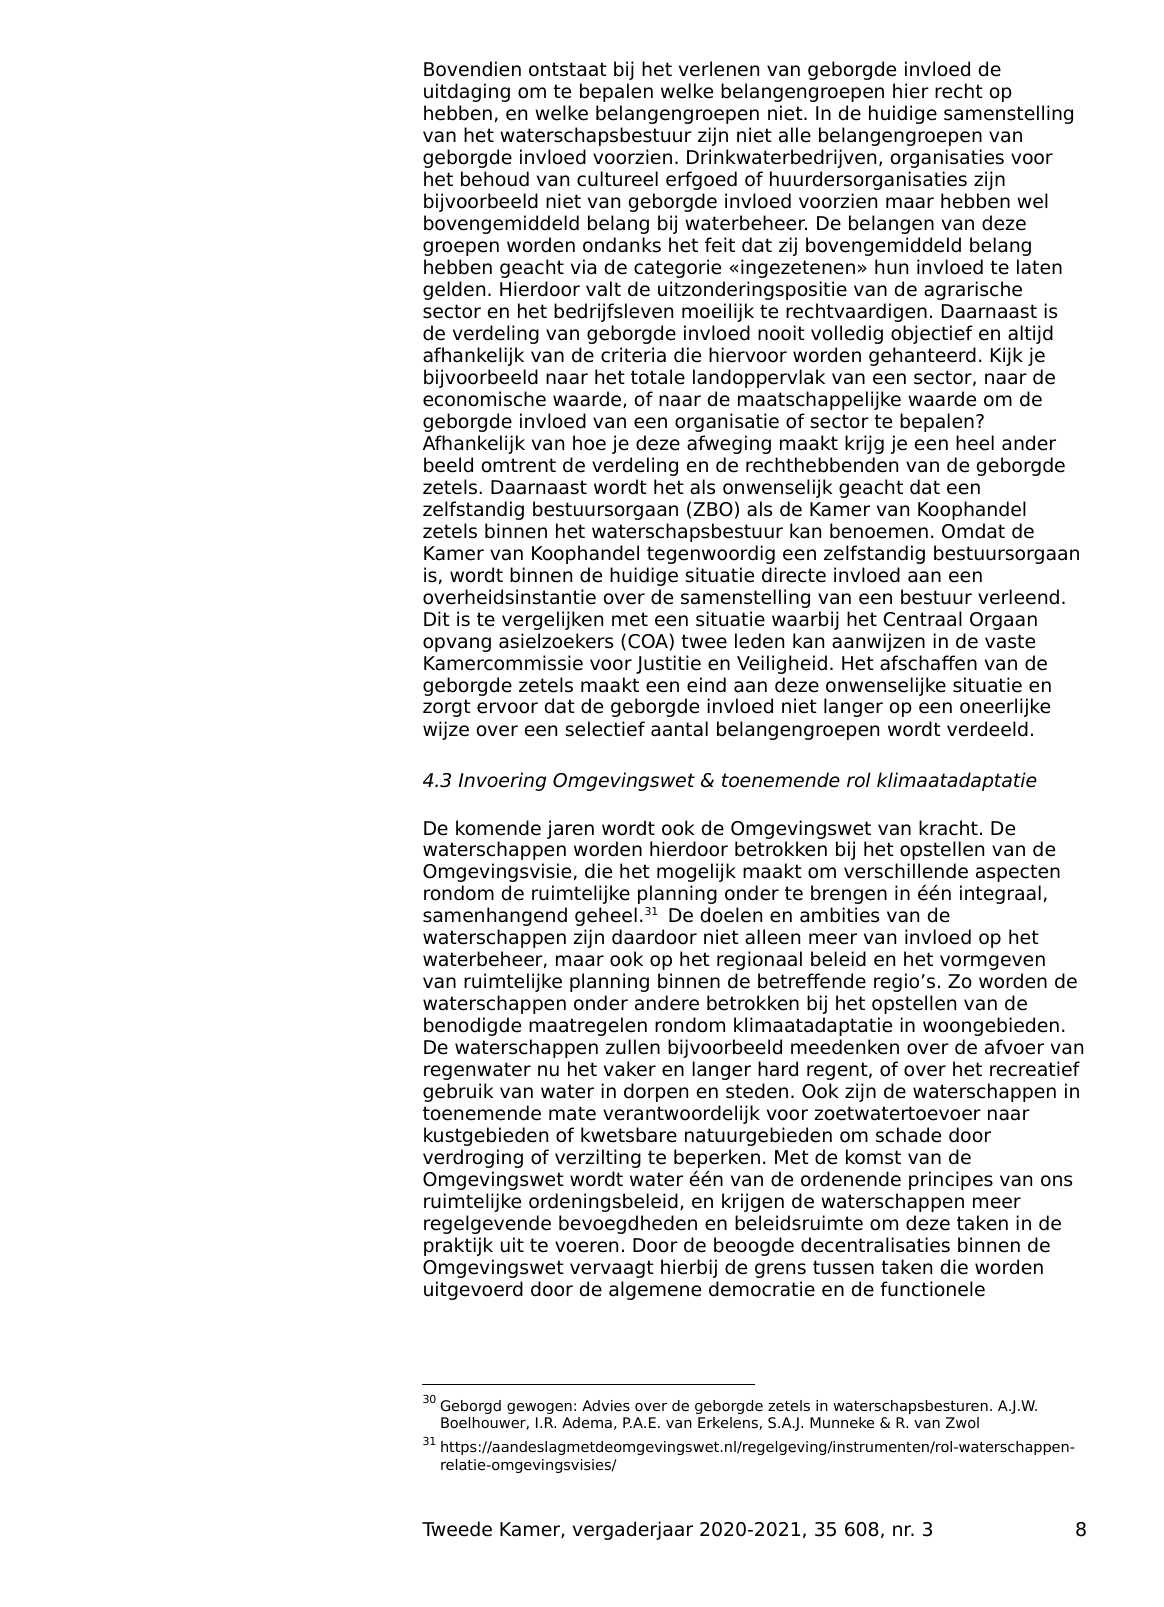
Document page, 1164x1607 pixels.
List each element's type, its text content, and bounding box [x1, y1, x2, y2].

text De komende jaren wordt ook de Omgevingswet van kracht. De waterschappen worden hierdoor betrokken bij het opstellen van de Omgevingsvisie, die het mogelijk maakt om verschillende aspecten rondom de ruimtelijke planning onder te brengen in één integraal, samenhangend geheel. De doelen en ambities van de waterschappen zijn daardoor niet alleen meer van invloed op het waterbeheer, maar ook op het regionaal beleid en het vormgeven van ruimtelijke planning binnen de betreffende regio’s. Zo worden de waterschappen onder andere betrokken bij het opstellen van de benodigde maatregelen rondom klimaatadaptatie in woongebieden. De waterschappen zullen bijvoorbeeld meedenken over de afvoer van regenwater nu het vaker en langer hard regent, of over het recreatief gebruik van water in dorpen en steden. Ook zijn de waterschappen in toenemende mate verantwoordelijk voor zoetwatertoevoer naar kustgebieden of kwetsbare natuurgebieden om schade door verdroging of verzilting te beperken. Met de komst van de Omgevingswet wordt water één van de ordenende principes van ons ruimtelijke ordeningsbeleid, en krijgen de waterschappen meer regelgevende bevoegdheden en beleidsruimte om deze taken in de praktijk uit te voeren. Door de beoogde decentralisaties binnen de Omgevingswet vervaagt hierbij de grens tussen taken die worden uitgevoerd door de algemene democratie en de functionele [422, 817, 1087, 1301]
text https://aandeslagmetdeomgevingswet.nl/regelgeving/instrumenten/rol-waterschappen-relatie-omgevingsvisies/ [422, 1435, 1087, 1474]
subtitle 4.3 Invoering Omgevingswet & toenemende rol klimaatadaptatie [422, 770, 1087, 792]
text Bovendien ontstaat bij het verlenen van geborgde invloed de uitdaging om te bepalen welke belangengroepen hier recht op hebben, en welke belangengroepen niet. In de huidige samenstelling van het waterschapsbestuur zijn niet alle belangengroepen van geborgde invloed voorzien. Drinkwaterbedrijven, organisaties voor het behoud van cultureel erfgoed of huurdersorganisaties zijn bijvoorbeeld niet van geborgde invloed voorzien maar hebben wel bovengemiddeld belang bij waterbeheer. De belangen van deze groepen worden ondanks het feit dat zij bovengemiddeld belang hebben geacht via de categorie «ingezetenen» hun invloed te laten gelden. Hierdoor valt de uitzonderingspositie van de agrarische sector en het bedrijfsleven moeilijk te rechtvaardigen. Daarnaast is de verdeling van geborgde invloed nooit volledig objectief en altijd afhankelijk van de criteria die hiervoor worden gehanteerd. Kijk je bijvoorbeeld naar het totale landoppervlak van een sector, naar de economische waarde, of naar de maatschappelijke waarde om de geborgde invloed van een organisatie of sector te bepalen? Afhankelijk van hoe je deze afweging maakt krijg je een heel ander beeld omtrent de verdeling en de rechthebbenden van de geborgde zetels. Daarnaast wordt het als onwenselijk geacht dat een zelfstandig bestuursorgaan (ZBO) als de Kamer van Koophandel zetels binnen het waterschapsbestuur kan benoemen. Omdat de Kamer van Koophandel tegenwoordig een zelfstandig bestuursorgaan is, wordt binnen de huidige situatie directe invloed aan een overheidsinstantie over de samenstelling van een bestuur verleend. Dit is te vergelijken met een situatie waarbij het Centraal Orgaan opvang asielzoekers (COA) twee leden kan aanwijzen in de vaste Kamercommissie voor Justitie en Veiligheid. Het afschaffen van de geborgde zetels maakt een eind aan deze onwenselijke situatie en zorgt ervoor dat de geborgde invloed niet langer op een oneerlijke wijze over een selectief aantal belangengroepen wordt verdeeld. [422, 59, 1087, 740]
text Geborgd gewogen: Advies over de geborgde zetels in waterschapsbesturen. A.J.W. Boelhouwer, I.R. Adema, P.A.E. van Erkelens, S.A.J. Munneke & R. van Zwol [422, 1393, 1087, 1432]
